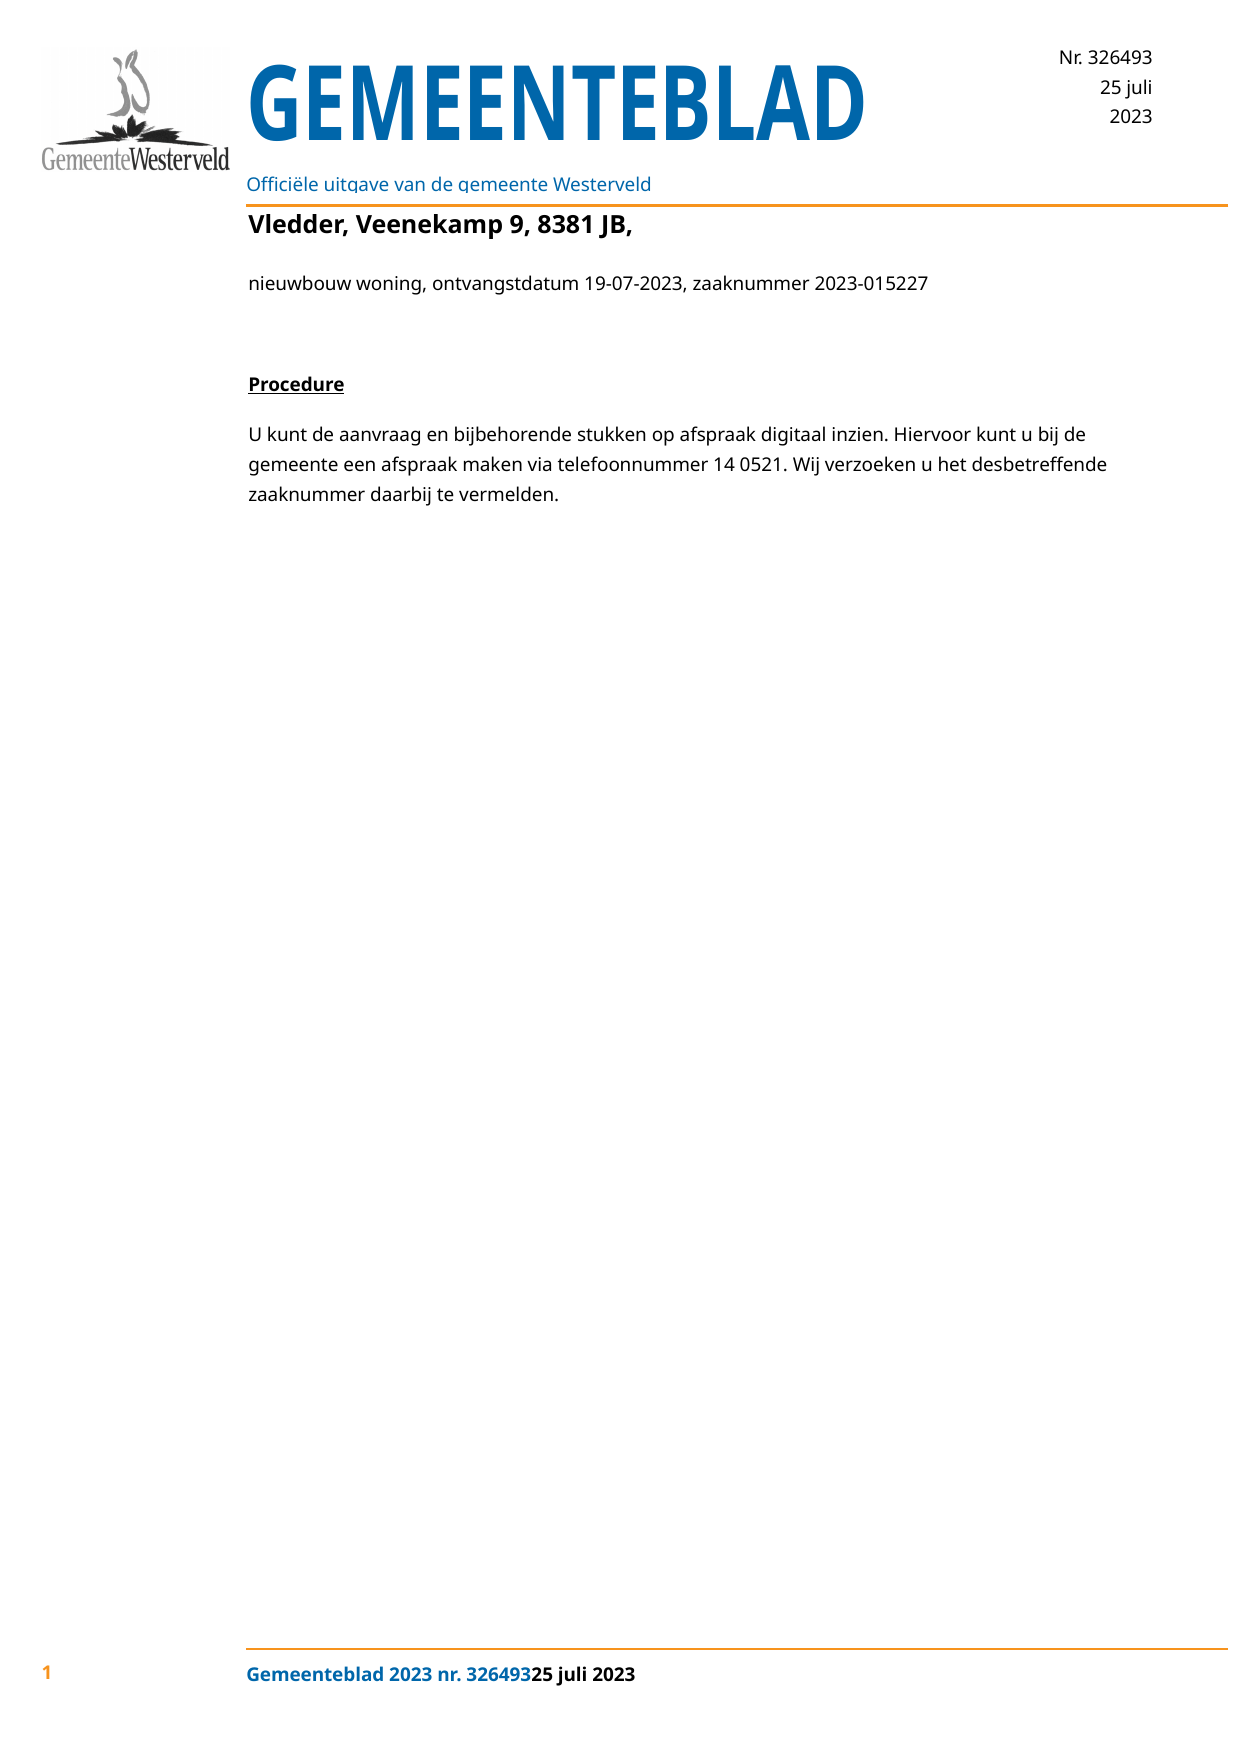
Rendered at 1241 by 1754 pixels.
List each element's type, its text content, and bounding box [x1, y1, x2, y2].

text U kunt de aanvraag en bijbehorende stukken op afspraak digitaal inzien. Hiervoor kunt u bij de gemeente een afspraak maken via telefoonnummer 14 0521. Wij verzoeken u het desbetreffende zaaknummer daarbij te vermelden. [248, 422, 1152, 506]
text Vledder, Veenekamp 9, 8381 JB, [248, 207, 1152, 241]
text Procedure [248, 371, 1152, 397]
text nieuwbouw woning, ontvangstdatum 19-07-2023, zaaknummer 2023-015227 [248, 270, 1152, 296]
picture [41, 47, 231, 172]
